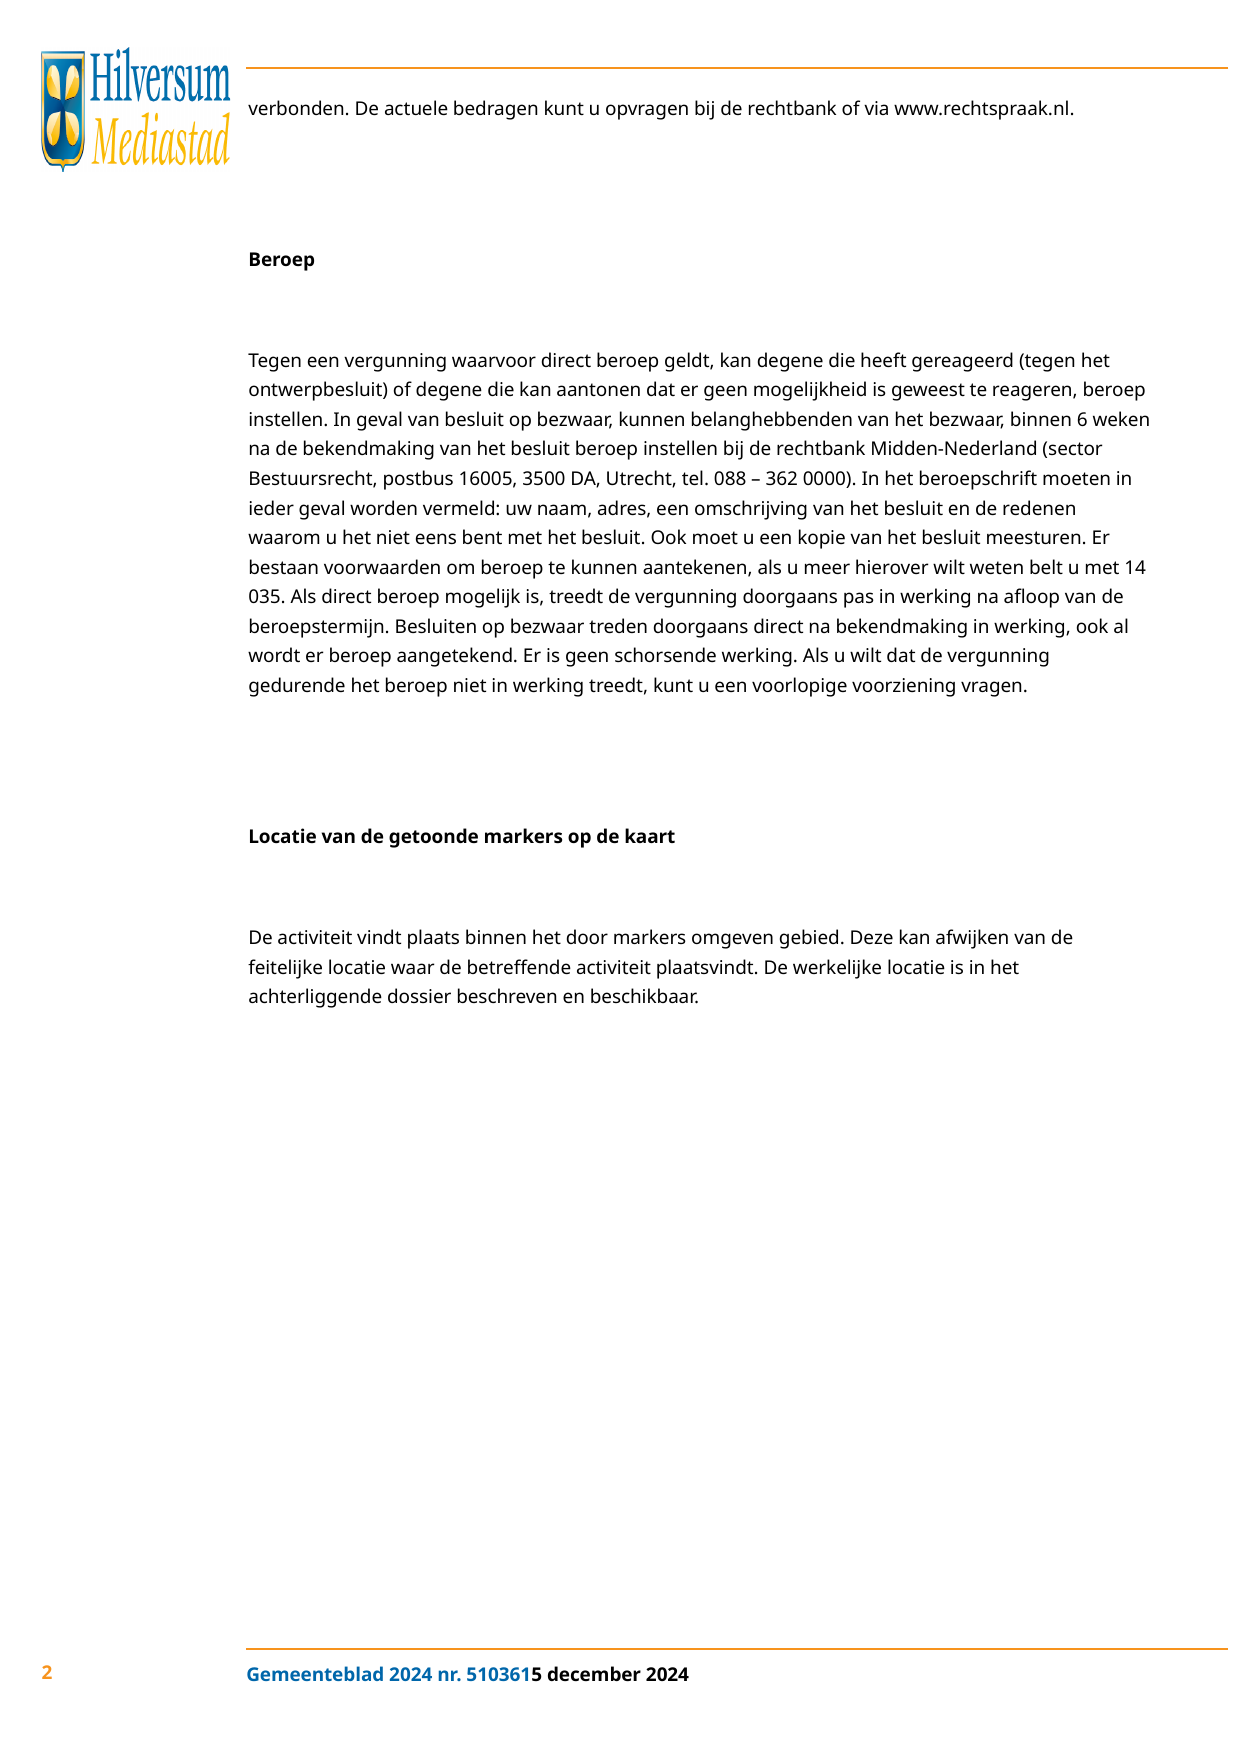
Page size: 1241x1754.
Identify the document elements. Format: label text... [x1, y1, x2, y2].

text De activiteit vindt plaats binnen het door markers omgeven gebied. Deze kan afwijken van de feitelijke locatie waar de betreffende activiteit plaatsvindt. De werkelijke locatie is in het achterliggende dossier beschreven en beschikbaar. [248, 924, 1152, 1009]
picture [41, 47, 231, 172]
text Beroep [248, 246, 1152, 272]
text verbonden. De actuele bedragen kunt u opvragen bij de rechtbank of via www.rechtspraak.nl. [248, 95, 1152, 121]
text Locatie van de getoonde markers op de kaart [248, 823, 1152, 849]
text Tegen een vergunning waarvoor direct beroep geldt, kan degene die heeft gereageerd (tegen het ontwerpbesluit) of degene die kan aantonen dat er geen mogelijkheid is geweest te reageren, beroep instellen. In geval van besluit op bezwaar, kunnen belanghebbenden van het bezwaar, binnen 6 weken na de bekendmaking van het besluit beroep instellen bij de rechtbank Midden-Nederland (sector Bestuursrecht, postbus 16005, 3500 DA, Utrecht, tel. 088 – 362 0000). In het beroepschrift moeten in ieder geval worden vermeld: uw naam, adres, een omschrijving van het besluit en de redenen waarom u het niet eens bent met het besluit. Ook moet u een kopie van het besluit meesturen. Er bestaan voorwaarden om beroep te kunnen aantekenen, als u meer hierover wilt weten belt u met 14 035. Als direct beroep mogelijk is, treedt de vergunning doorgaans pas in werking na afloop van de beroepstermijn. Besluiten op bezwaar treden doorgaans direct na bekendmaking in werking, ook al wordt er beroep aangetekend. Er is geen schorsende werking. Als u wilt dat de vergunning gedurende het beroep niet in werking treedt, kunt u een voorlopige voorziening vragen. [248, 347, 1152, 698]
